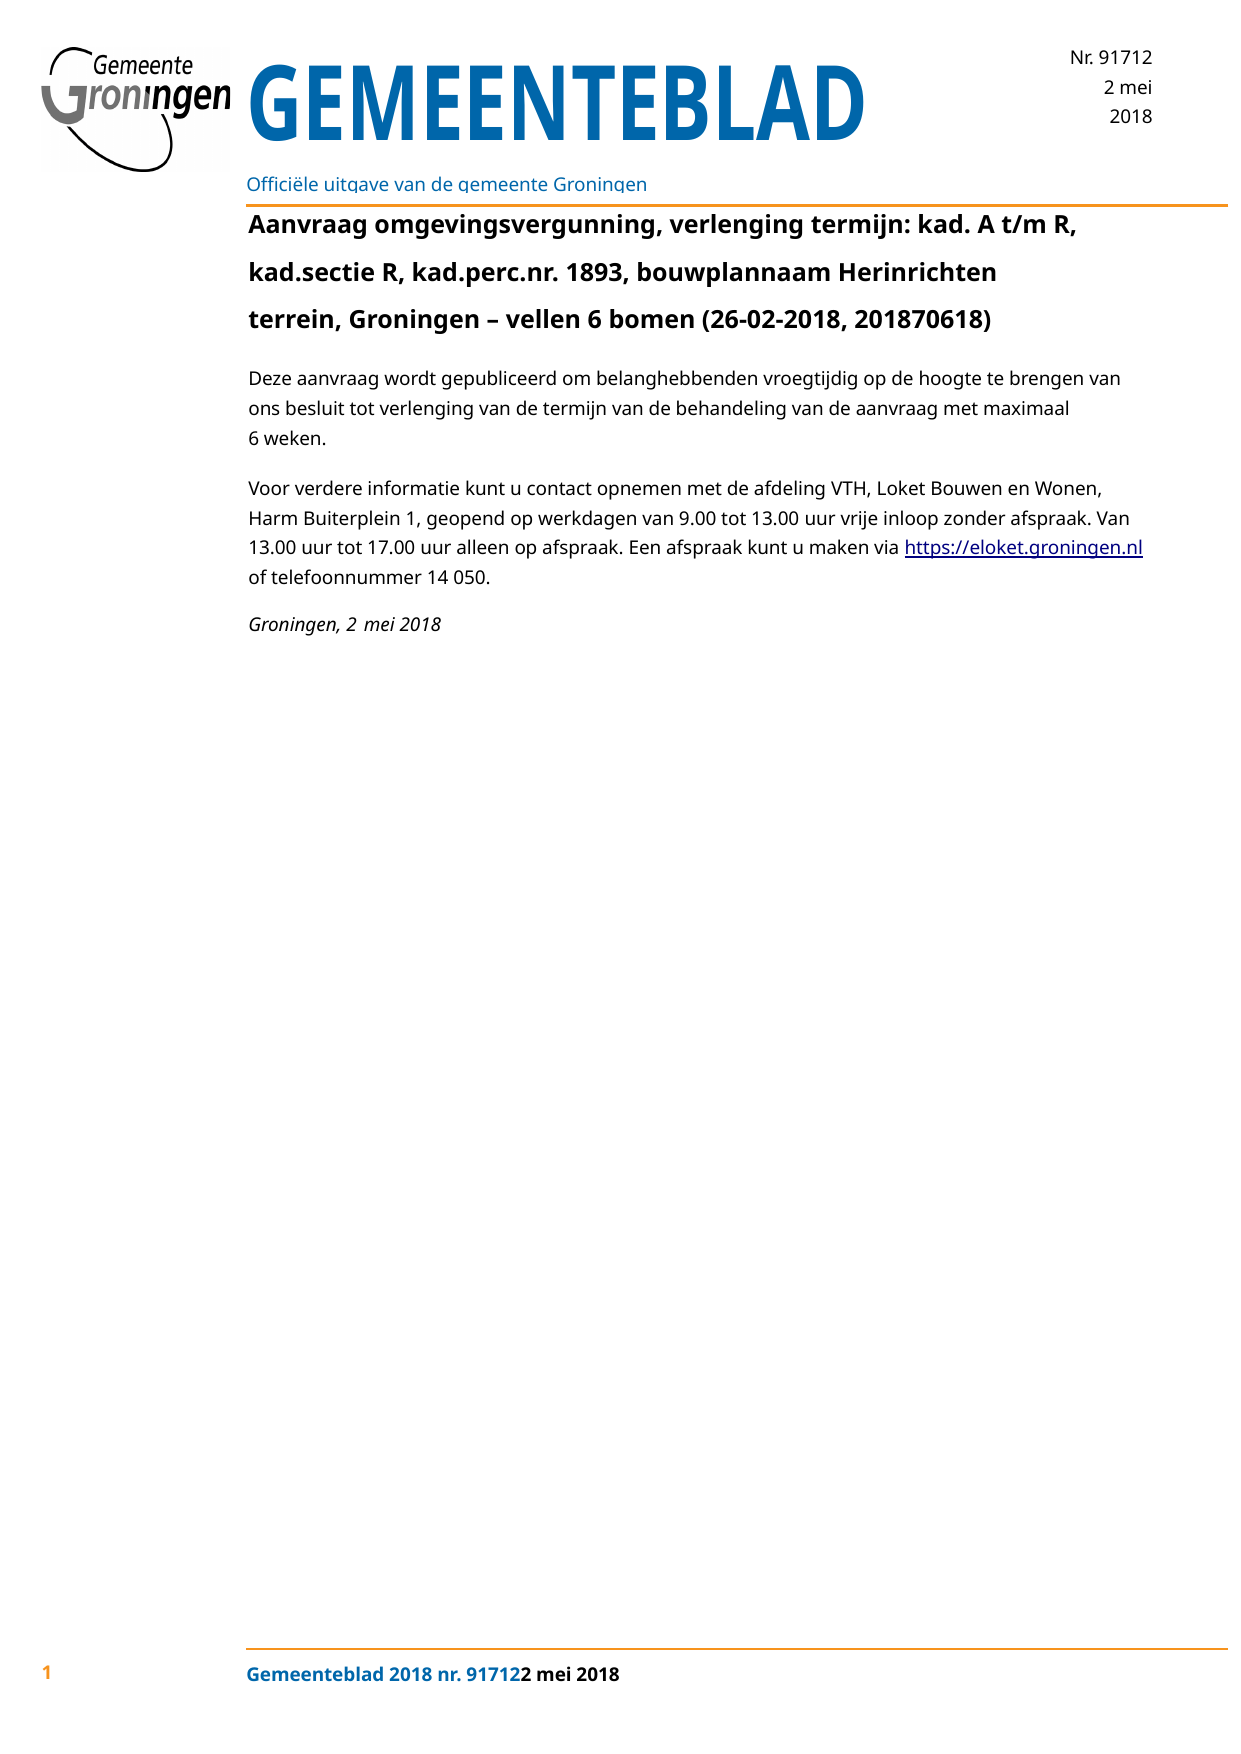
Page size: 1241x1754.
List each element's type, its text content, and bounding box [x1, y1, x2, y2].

text Voor verdere informatie kunt u contact opnemen met de afdeling VTH, Loket Bouwen en Wonen, Harm Buiterplein 1, geopend op werkdagen van 9.00 tot 13.00 uur vrije inloop zonder afspraak. Van 13.00 uur tot 17.00 uur alleen op afspraak. Een afspraak kunt u maken via https://eloket.groningen.nl of telefoonnummer 14 050. [248, 475, 1152, 589]
text Groningen, 2 mei 2018 [248, 612, 1152, 637]
text Deze aanvraag wordt gepubliceerd om belanghebbenden vroegtijdig op de hoogte te brengen van ons besluit tot verlenging van de termijn van de behandeling van de aanvraag met maximaal 6 weken. [248, 366, 1152, 450]
text Aanvraag omgevingsvergunning, verlenging termijn: kad. A t/m R, kad.sectie R, kad.perc.nr. 1893, bouwplannaam Herinrichten terrein, Groningen – vellen 6 bomen (26-02-2018, 201870618) [248, 207, 1152, 336]
picture [41, 47, 231, 172]
